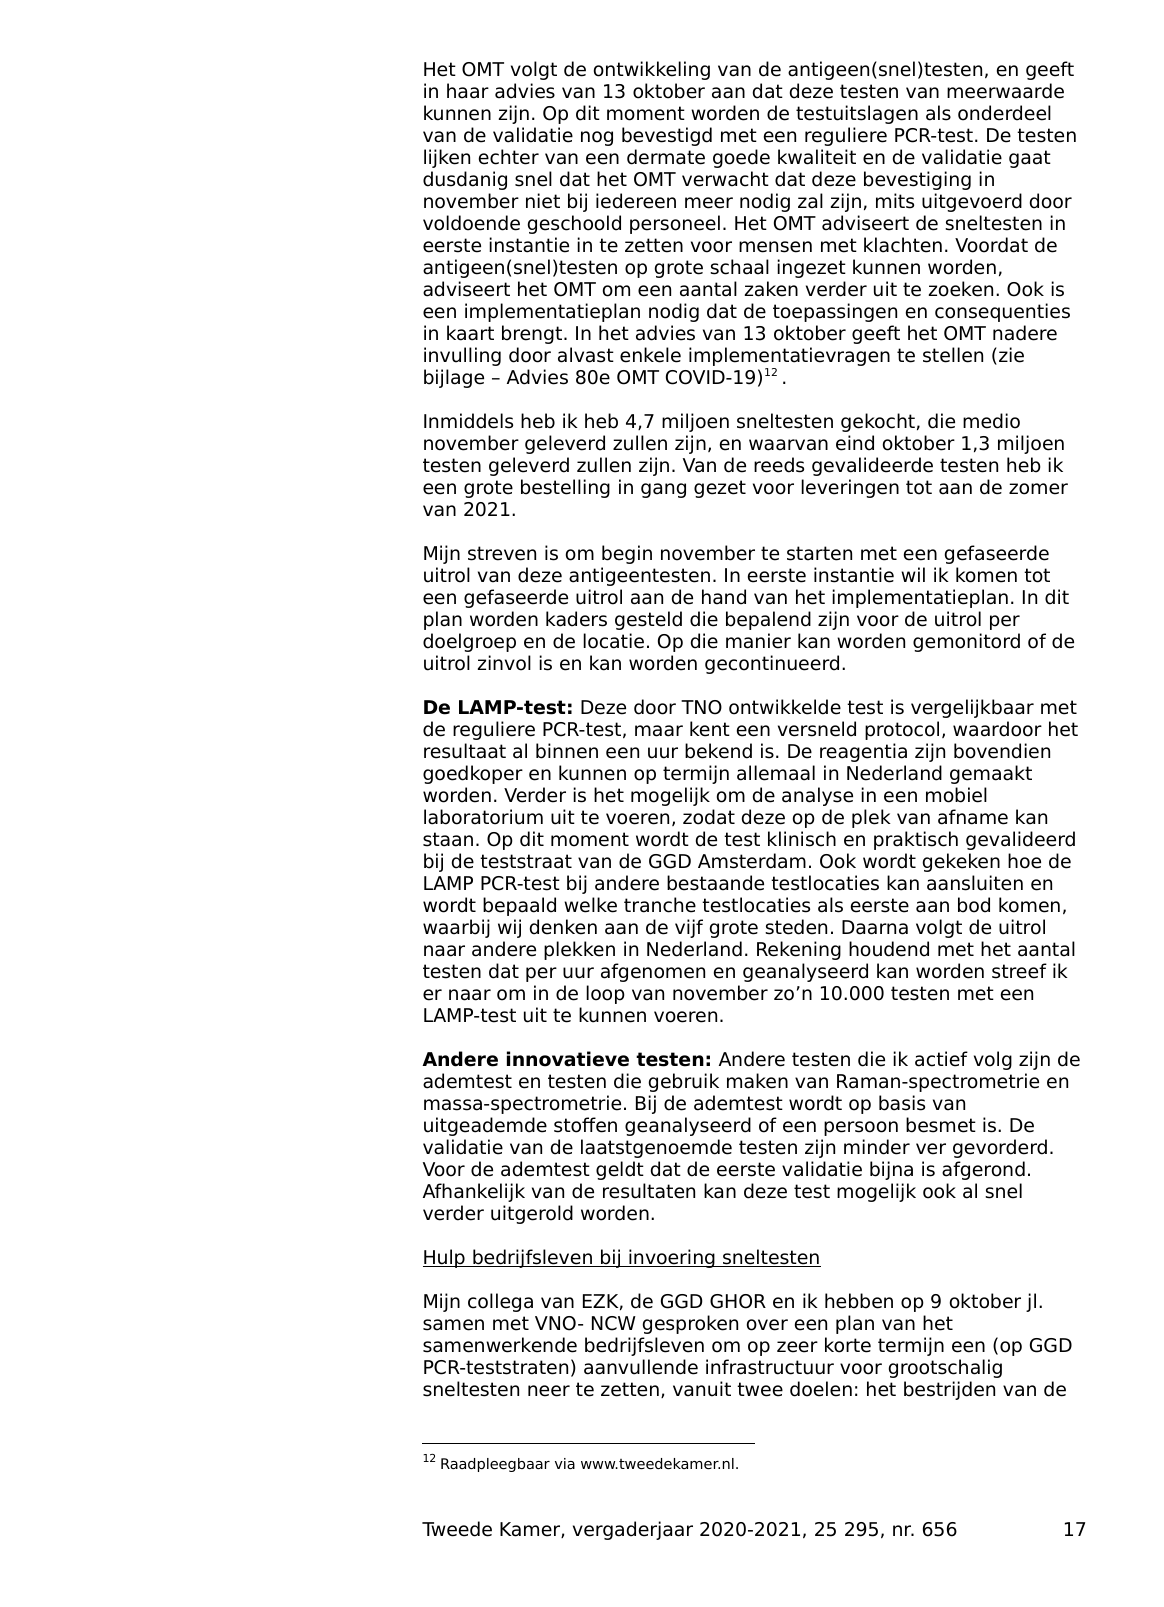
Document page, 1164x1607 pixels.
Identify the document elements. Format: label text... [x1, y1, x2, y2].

text Het OMT volgt de ontwikkeling van de antigeen(snel)testen, en geeft in haar advies van 13 oktober aan dat deze testen van meerwaarde kunnen zijn. Op dit moment worden de testuitslagen als onderdeel van de validatie nog bevestigd met een reguliere PCR-test. De testen lijken echter van een dermate goede kwaliteit en de validatie gaat dusdanig snel dat het OMT verwacht dat deze bevestiging in november niet bij iedereen meer nodig zal zijn, mits uitgevoerd door voldoende geschoold personeel. Het OMT adviseert de sneltesten in eerste instantie in te zetten voor mensen met klachten. Voordat de antigeen(snel)testen op grote schaal ingezet kunnen worden, adviseert het OMT om een aantal zaken verder uit te zoeken. Ook is een implementatieplan nodig dat de toepassingen en consequenties in kaart brengt. In het advies van 13 oktober geeft het OMT nadere invulling door alvast enkele implementatievragen te stellen (zie bijlage – Advies 80e OMT COVID-19). [422, 59, 1087, 389]
text Raadpleegbaar via www.tweedekamer.nl. [422, 1452, 1087, 1474]
text Andere innovatieve testen: Andere testen die ik actief volg zijn de ademtest en testen die gebruik maken van Raman-spectrometrie en massa-spectrometrie. Bij de ademtest wordt op basis van uitgeademde stoffen geanalyseerd of een persoon besmet is. De validatie van de laatstgenoemde testen zijn minder ver gevorderd. Voor de ademtest geldt dat de eerste validatie bijna is afgerond. Afhankelijk van de resultaten kan deze test mogelijk ook al snel verder uitgerold worden. [422, 1049, 1087, 1225]
text Inmiddels heb ik heb 4,7 miljoen sneltesten gekocht, die medio november geleverd zullen zijn, en waarvan eind oktober 1,3 miljoen testen geleverd zullen zijn. Van de reeds gevalideerde testen heb ik een grote bestelling in gang gezet voor leveringen tot aan de zomer van 2021. [422, 411, 1087, 521]
text Mijn collega van EZK, de GGD GHOR en ik hebben op 9 oktober jl. samen met VNO- NCW gesproken over een plan van het samenwerkende bedrijfsleven om op zeer korte termijn een (op GGD PCR-teststraten) aanvullende infrastructuur voor grootschalig sneltesten neer te zetten, vanuit twee doelen: het bestrijden van de [422, 1291, 1087, 1401]
text De LAMP-test: Deze door TNO ontwikkelde test is vergelijkbaar met de reguliere PCR-test, maar kent een versneld protocol, waardoor het resultaat al binnen een uur bekend is. De reagentia zijn bovendien goedkoper en kunnen op termijn allemaal in Nederland gemaakt worden. Verder is het mogelijk om de analyse in een mobiel laboratorium uit te voeren, zodat deze op de plek van afname kan staan. Op dit moment wordt de test klinisch en praktisch gevalideerd bij de teststraat van de GGD Amsterdam. Ook wordt gekeken hoe de LAMP PCR-test bij andere bestaande testlocaties kan aansluiten en wordt bepaald welke tranche testlocaties als eerste aan bod komen, waarbij wij denken aan de vijf grote steden. Daarna volgt de uitrol naar andere plekken in Nederland. Rekening houdend met het aantal testen dat per uur afgenomen en geanalyseerd kan worden streef ik er naar om in de loop van november zo’n 10.000 testen met een LAMP-test uit te kunnen voeren. [422, 697, 1087, 1027]
text Mijn streven is om begin november te starten met een gefaseerde uitrol van deze antigeentesten. In eerste instantie wil ik komen tot een gefaseerde uitrol aan de hand van het implementatieplan. In dit plan worden kaders gesteld die bepalend zijn voor de uitrol per doelgroep en de locatie. Op die manier kan worden gemonitord of de uitrol zinvol is en kan worden gecontinueerd. [422, 543, 1087, 675]
subtitle Hulp bedrijfsleven bij invoering sneltesten [422, 1247, 1087, 1269]
